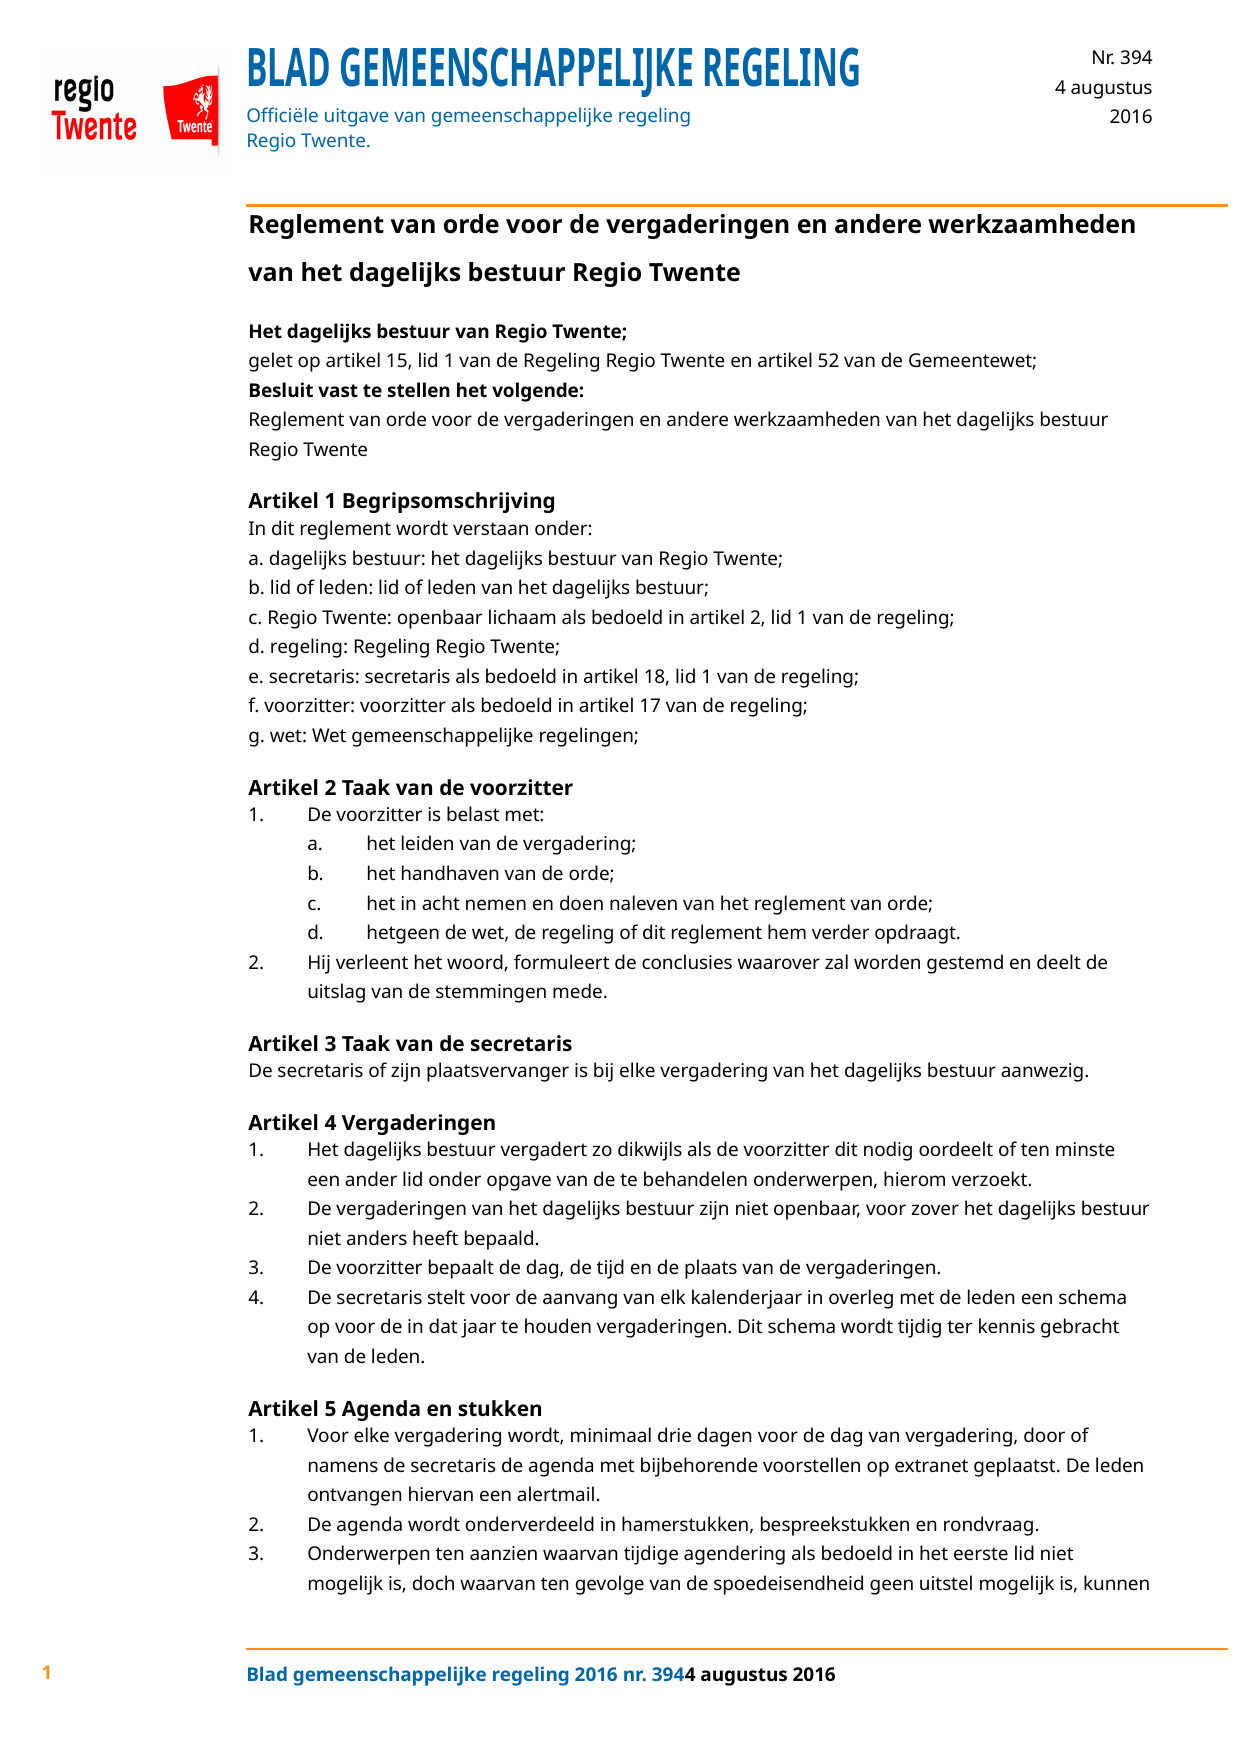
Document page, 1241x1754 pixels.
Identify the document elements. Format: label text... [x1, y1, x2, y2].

text f. voorzitter: voorzitter als bedoeld in artikel 17 van de regeling; [248, 693, 1152, 718]
text Artikel 2 Taak van de voorzitter [248, 773, 1152, 801]
list De vergaderingen van het dagelijks bestuur zijn niet openbaar, voor zover het dagelijks bestuur niet anders heeft bepaald. [248, 1195, 1152, 1251]
text Artikel 5 Agenda en stukken [248, 1394, 1152, 1422]
text In dit reglement wordt verstaan onder: [248, 515, 1152, 541]
list Hij verleent het woord, formuleert de conclusies waarover zal worden gestemd en deelt de uitslag van de stemmingen mede. [248, 949, 1152, 1004]
text Artikel 1 Begripsomschrijving [248, 487, 1152, 515]
text Artikel 3 Taak van de secretaris [248, 1029, 1152, 1057]
text Reglement van orde voor de vergaderingen en andere werkzaamheden van het dagelijks bestuur Regio Twente [248, 407, 1152, 462]
text e. secretaris: secretaris als bedoeld in artikel 18, lid 1 van de regeling; [248, 663, 1152, 689]
text Besluit vast te stellen het volgende: [248, 377, 1152, 403]
text De secretaris of zijn plaatsvervanger is bij elke vergadering van het dagelijks bestuur aanwezig. [248, 1057, 1152, 1083]
list De secretaris stelt voor de aanvang van elk kalenderjaar in overleg met de leden een schema op voor de in dat jaar te houden vergaderingen. Dit schema wordt tijdig ter kennis gebracht van de leden. [248, 1284, 1152, 1369]
list het leiden van de vergadering; [307, 831, 1152, 856]
text c. Regio Twente: openbaar lichaam als bedoeld in artikel 2, lid 1 van de regeling; [248, 604, 1152, 629]
list Voor elke vergadering wordt, minimaal drie dagen voor de dag van vergadering, door of namens de secretaris de agenda met bijbehorende voorstellen op extranet geplaatst. De leden ontvangen hiervan een alertmail. [248, 1422, 1152, 1507]
text Reglement van orde voor de vergaderingen en andere werkzaamheden van het dagelijks bestuur Regio Twente [248, 207, 1152, 288]
text a. dagelijks bestuur: het dagelijks bestuur van Regio Twente; [248, 545, 1152, 570]
list De voorzitter is belast met: [248, 801, 1152, 827]
list De voorzitter bepaalt de dag, de tijd en de plaats van de vergaderingen. [248, 1254, 1152, 1280]
picture [41, 47, 231, 172]
text b. lid of leden: lid of leden van het dagelijks bestuur; [248, 574, 1152, 600]
text d. regeling: Regeling Regio Twente; [248, 633, 1152, 659]
text Artikel 4 Vergaderingen [248, 1108, 1152, 1136]
list het handhaven van de orde; [307, 860, 1152, 886]
list het in acht nemen en doen naleven van het reglement van orde; [307, 890, 1152, 916]
list Onderwerpen ten aanzien waarvan tijdige agendering als bedoeld in het eerste lid niet mogelijk is, doch waarvan ten gevolge van de spoedeisendheid geen uitstel mogelijk is, kunnen [248, 1541, 1152, 1596]
text gelet op artikel 15, lid 1 van de Regeling Regio Twente en artikel 52 van de Gemeentewet; [248, 347, 1152, 373]
text g. wet: Wet gemeenschappelijke regelingen; [248, 722, 1152, 748]
text Het dagelijks bestuur van Regio Twente; [248, 318, 1152, 344]
list hetgeen de wet, de regeling of dit reglement hem verder opdraagt. [307, 919, 1152, 945]
list De agenda wordt onderverdeeld in hamerstukken, bespreekstukken en rondvraag. [248, 1511, 1152, 1537]
list Het dagelijks bestuur vergadert zo dikwijls als de voorzitter dit nodig oordeelt of ten minste een ander lid onder opgave van de te behandelen onderwerpen, hierom verzoekt. [248, 1136, 1152, 1192]
